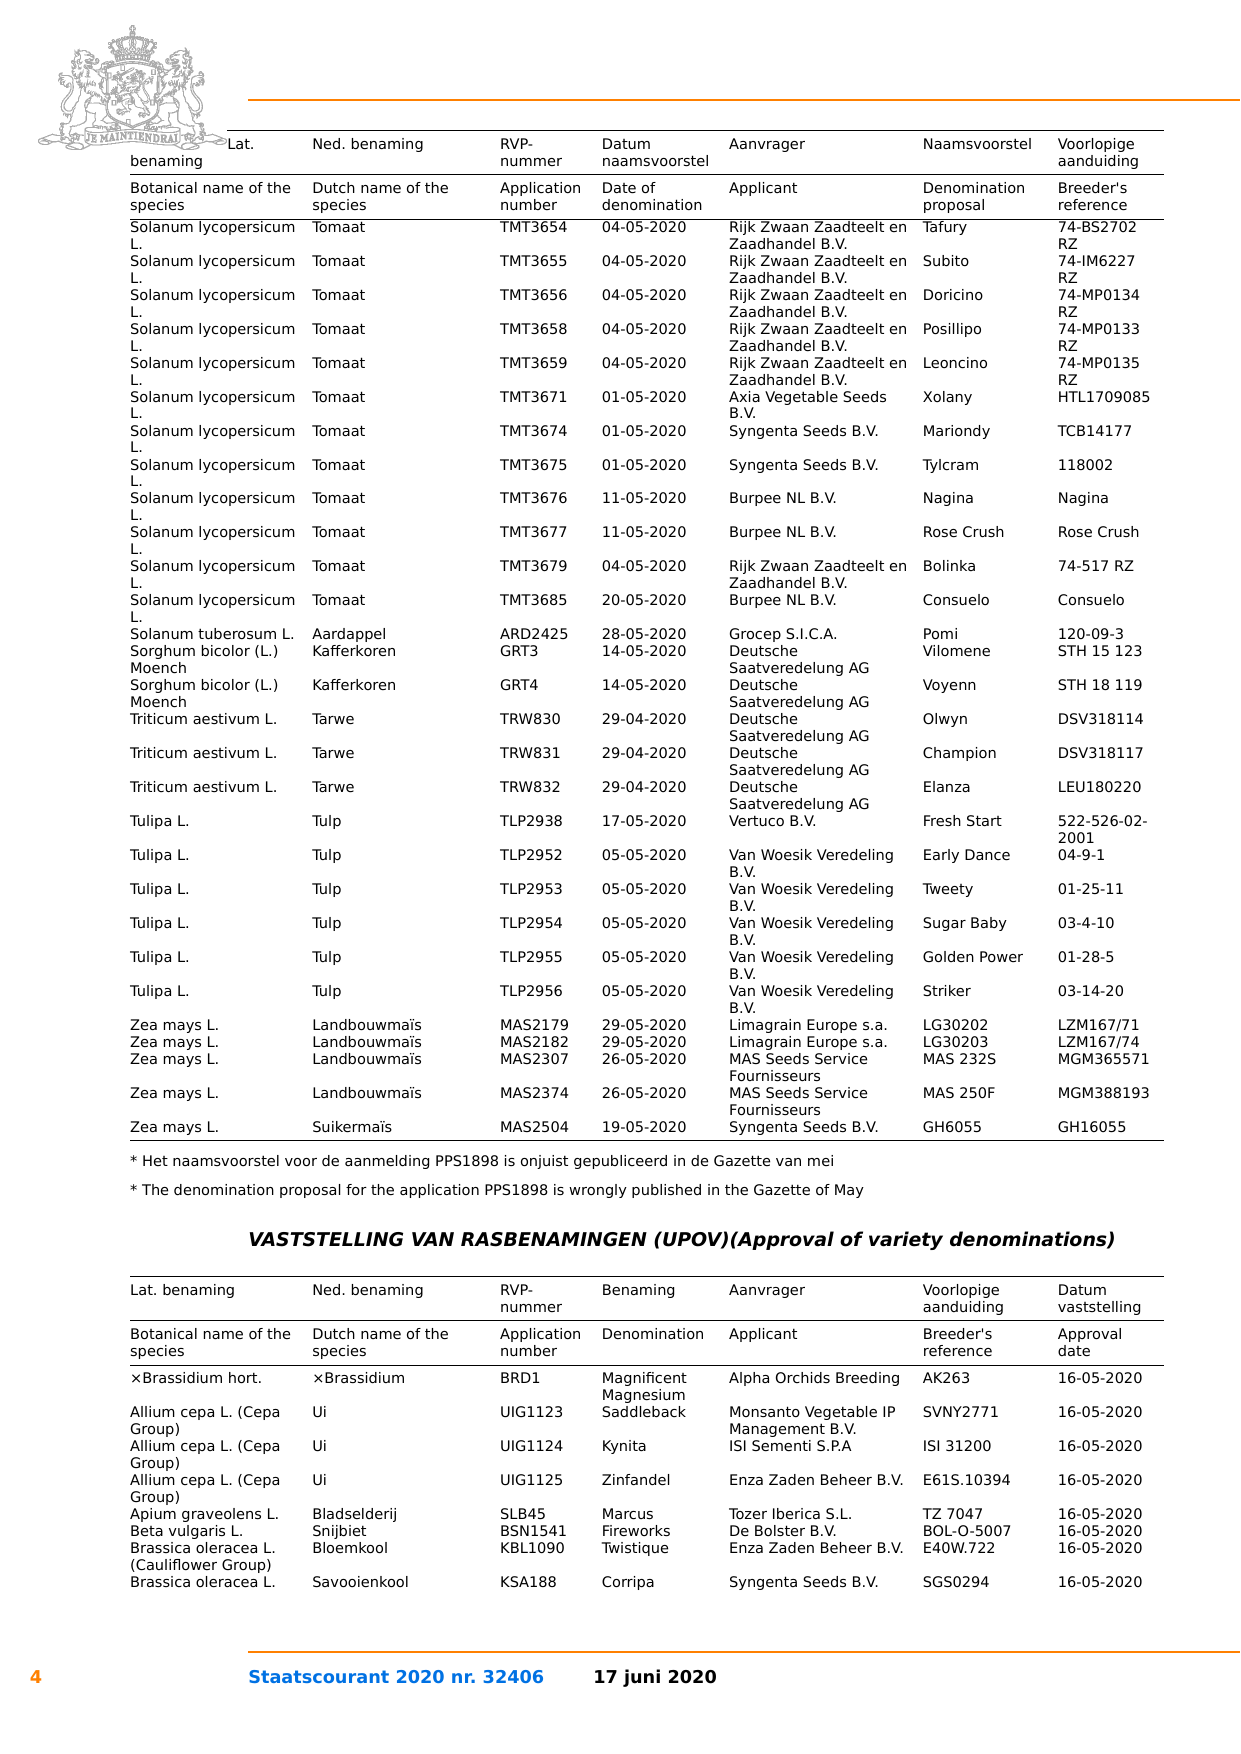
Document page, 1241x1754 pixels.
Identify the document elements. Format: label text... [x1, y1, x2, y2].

table_cell Striker [917, 983, 1052, 1017]
table_cell Grocep S.I.C.A. [723, 626, 917, 643]
table_cell Tozer Iberica S.L. [723, 1506, 917, 1523]
table_cell Tulipa L. [130, 915, 306, 949]
table_cell Tomaat [306, 592, 494, 626]
table_cell Enza Zaden Beheer B.V. [723, 1472, 917, 1506]
table_cell 26-05-2020 [596, 1085, 723, 1118]
table_cell UIG1125 [494, 1472, 596, 1506]
table_cell Date of denomination [596, 175, 723, 219]
table_header Datum vaststelling [1052, 1277, 1163, 1320]
table_cell 17-05-2020 [596, 813, 723, 847]
table_cell Tulp [306, 983, 494, 1017]
table_cell Application number [494, 175, 596, 219]
table_cell 01-25-11 [1052, 881, 1163, 915]
table_cell Kafferkoren [306, 677, 494, 711]
table_header Naamsvoorstel [917, 131, 1052, 174]
table_cell 04-9-1 [1052, 847, 1163, 881]
table_header Voorlopige aanduiding [917, 1277, 1052, 1320]
table_cell Rijk Zwaan Zaadteelt en Zaadhandel B.V. [723, 253, 917, 287]
table_cell Solanum lycopersicum L. [130, 490, 306, 524]
table_cell BOL-O-5007 [917, 1523, 1052, 1540]
table_cell Magnificent Magnesium [596, 1366, 723, 1404]
table_cell 04-05-2020 [596, 558, 723, 592]
table_cell Solanum lycopersicum L. [130, 592, 306, 626]
table_cell Deutsche Saatveredelung AG [723, 711, 917, 745]
table_cell SLB45 [494, 1506, 596, 1523]
table_cell Applicant [723, 1321, 917, 1364]
table_cell Tulipa L. [130, 813, 306, 847]
table_cell TCB14177 [1052, 423, 1163, 456]
table_cell Deutsche Saatveredelung AG [723, 677, 917, 711]
table_cell Subito [917, 253, 1052, 287]
table_cell 16-05-2020 [1052, 1506, 1163, 1523]
table_cell Burpee NL B.V. [723, 524, 917, 558]
table_cell Kafferkoren [306, 643, 494, 677]
table_cell Zea mays L. [130, 1119, 306, 1140]
table_cell Tulp [306, 915, 494, 949]
table_cell Tomaat [306, 456, 494, 490]
table_cell TMT3671 [494, 389, 596, 422]
table_cell Solanum lycopersicum L. [130, 321, 306, 354]
table_cell * Het naamsvoorstel voor de aanmelding PPS1898 is onjuist gepubliceerd in de Gazette van mei * The denomination proposal for the application PPS1898 is wrongly published in the Gazette of May [130, 1141, 1163, 1199]
table_cell TMT3658 [494, 321, 596, 354]
table_cell Tulp [306, 949, 494, 983]
table_cell Axia Vegetable Seeds B.V. [723, 389, 917, 422]
table_cell Deutsche Saatveredelung AG [723, 745, 917, 779]
table_cell Sorghum bicolor (L.) Moench [130, 677, 306, 711]
table_cell KSA188 [494, 1574, 596, 1591]
table_cell Van Woesik Veredeling B.V. [723, 881, 917, 915]
table_cell 29-05-2020 [596, 1034, 723, 1051]
table_cell Syngenta Seeds B.V. [723, 423, 917, 456]
table_cell TMT3656 [494, 287, 596, 321]
table_cell Deutsche Saatveredelung AG [723, 643, 917, 677]
table_cell Van Woesik Veredeling B.V. [723, 983, 917, 1017]
table_cell Triticum aestivum L. [130, 745, 306, 779]
table_cell TMT3675 [494, 456, 596, 490]
table_cell Deutsche Saatveredelung AG [723, 779, 917, 813]
table_cell BSN1541 [494, 1523, 596, 1540]
table_cell Rijk Zwaan Zaadteelt en Zaadhandel B.V. [723, 220, 917, 253]
table_cell TMT3659 [494, 355, 596, 388]
table_cell Solanum lycopersicum L. [130, 558, 306, 592]
table_cell 05-05-2020 [596, 847, 723, 881]
table_cell Bladselderij [306, 1506, 494, 1523]
table_header Voorlopige aanduiding [1052, 131, 1163, 174]
table_cell 19-05-2020 [596, 1119, 723, 1140]
table_cell Tafury [917, 220, 1052, 253]
table_cell Solanum lycopersicum L. [130, 423, 306, 456]
table_cell TMT3679 [494, 558, 596, 592]
table_cell 20-05-2020 [596, 592, 723, 626]
table_cell Allium cepa L. (Cepa Group) [130, 1404, 306, 1438]
table_cell TLP2956 [494, 983, 596, 1017]
table_cell 01-05-2020 [596, 389, 723, 422]
table_cell Solanum tuberosum L. [130, 626, 306, 643]
table_cell Suikermaïs [306, 1119, 494, 1140]
table_cell 74-MP0134 RZ [1052, 287, 1163, 321]
table_cell Snijbiet [306, 1523, 494, 1540]
table_cell Tulipa L. [130, 949, 306, 983]
table_cell Landbouwmaïs [306, 1017, 494, 1034]
table_cell Zea mays L. [130, 1034, 306, 1051]
table_cell Tarwe [306, 711, 494, 745]
table_cell 14-05-2020 [596, 677, 723, 711]
table_cell TMT3676 [494, 490, 596, 524]
table_cell SVNY2771 [917, 1404, 1052, 1438]
table_cell GH16055 [1052, 1119, 1163, 1140]
table_header Lat. benaming [130, 131, 306, 174]
table_cell ARD2425 [494, 626, 596, 643]
table_cell TMT3685 [494, 592, 596, 626]
table_cell 16-05-2020 [1052, 1472, 1163, 1506]
table_cell MAS Seeds Service Fournisseurs [723, 1051, 917, 1084]
table_cell 16-05-2020 [1052, 1404, 1163, 1438]
table_cell Solanum lycopersicum L. [130, 389, 306, 422]
table_cell Golden Power [917, 949, 1052, 983]
table_cell Vertuco B.V. [723, 813, 917, 847]
table_cell Corripa [596, 1574, 723, 1591]
table_cell DSV318117 [1052, 745, 1163, 779]
table_cell Tomaat [306, 558, 494, 592]
table_cell Tomaat [306, 389, 494, 422]
table_cell Tylcram [917, 456, 1052, 490]
table_cell Enza Zaden Beheer B.V. [723, 1540, 917, 1574]
table_cell 16-05-2020 [1052, 1540, 1163, 1574]
table_cell MAS2307 [494, 1051, 596, 1084]
table_cell Pomi [917, 626, 1052, 643]
table_cell Solanum lycopersicum L. [130, 287, 306, 321]
table_cell Landbouwmaïs [306, 1051, 494, 1084]
table_cell TLP2952 [494, 847, 596, 881]
table_header RVP-nummer [494, 1277, 596, 1320]
table_cell Triticum aestivum L. [130, 779, 306, 813]
table_cell MGM365571 [1052, 1051, 1163, 1084]
table_cell Burpee NL B.V. [723, 490, 917, 524]
table_cell Zea mays L. [130, 1051, 306, 1084]
table_cell Nagina [917, 490, 1052, 524]
table_cell Rijk Zwaan Zaadteelt en Zaadhandel B.V. [723, 355, 917, 388]
table_cell Landbouwmaïs [306, 1034, 494, 1051]
table_cell Limagrain Europe s.a. [723, 1034, 917, 1051]
table_cell Brassica oleracea L. [130, 1574, 306, 1591]
table_cell Tarwe [306, 745, 494, 779]
table_cell Alpha Orchids Breeding [723, 1366, 917, 1404]
table_cell UIG1123 [494, 1404, 596, 1438]
table_cell Breeder's reference [917, 1321, 1052, 1364]
table_header Ned. benaming [306, 131, 494, 174]
table_cell Voyenn [917, 677, 1052, 711]
table_cell 05-05-2020 [596, 949, 723, 983]
table_cell TLP2954 [494, 915, 596, 949]
table_cell Bloemkool [306, 1540, 494, 1574]
table_cell 14-05-2020 [596, 643, 723, 677]
table_cell Landbouwmaïs [306, 1085, 494, 1118]
table_cell Sorghum bicolor (L.) Moench [130, 643, 306, 677]
table_cell Application number [494, 1321, 596, 1364]
table_cell 11-05-2020 [596, 490, 723, 524]
table_cell 29-04-2020 [596, 745, 723, 779]
table_cell Ui [306, 1438, 494, 1472]
table_cell 16-05-2020 [1052, 1438, 1163, 1472]
table_cell Olwyn [917, 711, 1052, 745]
table_cell Syngenta Seeds B.V. [723, 456, 917, 490]
table_cell 01-05-2020 [596, 456, 723, 490]
table_cell 05-05-2020 [596, 915, 723, 949]
table_cell TZ 7047 [917, 1506, 1052, 1523]
table_cell Aardappel [306, 626, 494, 643]
table_cell Xolany [917, 389, 1052, 422]
table_cell Solanum lycopersicum L. [130, 355, 306, 388]
table_cell Van Woesik Veredeling B.V. [723, 915, 917, 949]
table_cell KBL1090 [494, 1540, 596, 1574]
table_cell Allium cepa L. (Cepa Group) [130, 1472, 306, 1506]
table_cell UIG1124 [494, 1438, 596, 1472]
table_cell 01-28-5 [1052, 949, 1163, 983]
table_cell BRD1 [494, 1366, 596, 1404]
table_cell MAS Seeds Service Fournisseurs [723, 1085, 917, 1118]
table_cell TMT3655 [494, 253, 596, 287]
table_cell Zea mays L. [130, 1085, 306, 1118]
table_cell Elanza [917, 779, 1052, 813]
table_cell LG30203 [917, 1034, 1052, 1051]
table_cell Tulipa L. [130, 847, 306, 881]
table_cell Tulipa L. [130, 881, 306, 915]
table_cell Solanum lycopersicum L. [130, 253, 306, 287]
table_cell Brassica oleracea L. (Cauliflower Group) [130, 1540, 306, 1574]
table_cell Solanum lycopersicum L. [130, 220, 306, 253]
table_cell MAS2182 [494, 1034, 596, 1051]
table_cell Nagina [1052, 490, 1163, 524]
table_cell Sugar Baby [917, 915, 1052, 949]
table_cell 29-05-2020 [596, 1017, 723, 1034]
table_cell 01-05-2020 [596, 423, 723, 456]
table_cell STH 15 123 [1052, 643, 1163, 677]
table_cell LG30202 [917, 1017, 1052, 1034]
table_cell Tulp [306, 813, 494, 847]
table_cell GRT4 [494, 677, 596, 711]
table_cell 04-05-2020 [596, 355, 723, 388]
table_cell Apium graveolens L. [130, 1506, 306, 1523]
table_cell Twistique [596, 1540, 723, 1574]
table_cell Applicant [723, 175, 917, 219]
table_cell 74-MP0133 RZ [1052, 321, 1163, 354]
table_cell Tarwe [306, 779, 494, 813]
table_cell Tulp [306, 847, 494, 881]
table_cell MAS2374 [494, 1085, 596, 1118]
table_cell LZM167/71 [1052, 1017, 1163, 1034]
table_cell Fireworks [596, 1523, 723, 1540]
table_cell Denomination [596, 1321, 723, 1364]
table_cell Approval date [1052, 1321, 1163, 1364]
table_cell Van Woesik Veredeling B.V. [723, 949, 917, 983]
table_header Aanvrager [723, 131, 917, 174]
table_cell ×Brassidium hort. [130, 1366, 306, 1404]
table_cell 04-05-2020 [596, 287, 723, 321]
table_cell Saddleback [596, 1404, 723, 1438]
table_cell Consuelo [1052, 592, 1163, 626]
table_cell 16-05-2020 [1052, 1523, 1163, 1540]
table_cell E40W.722 [917, 1540, 1052, 1574]
table_cell TLP2953 [494, 881, 596, 915]
table_cell Tweety [917, 881, 1052, 915]
table_cell Tomaat [306, 253, 494, 287]
table_header RVP-nummer [494, 131, 596, 174]
table_cell TMT3654 [494, 220, 596, 253]
table_cell 522-526-02-2001 [1052, 813, 1163, 847]
table_cell Tomaat [306, 524, 494, 558]
table_cell Ui [306, 1404, 494, 1438]
table_cell Solanum lycopersicum L. [130, 456, 306, 490]
table_cell Limagrain Europe s.a. [723, 1017, 917, 1034]
table_cell Ui [306, 1472, 494, 1506]
table_cell TLP2955 [494, 949, 596, 983]
table_cell TLP2938 [494, 813, 596, 847]
table_cell Early Dance [917, 847, 1052, 881]
table_cell 74-MP0135 RZ [1052, 355, 1163, 388]
table_cell 04-05-2020 [596, 321, 723, 354]
table_cell Burpee NL B.V. [723, 592, 917, 626]
table_cell Tomaat [306, 321, 494, 354]
table_cell 26-05-2020 [596, 1051, 723, 1084]
table_cell Mariondy [917, 423, 1052, 456]
table_cell Van Woesik Veredeling B.V. [723, 847, 917, 881]
table_cell Tomaat [306, 287, 494, 321]
table_cell Allium cepa L. (Cepa Group) [130, 1438, 306, 1472]
table_cell 04-05-2020 [596, 220, 723, 253]
table_cell 16-05-2020 [1052, 1574, 1163, 1591]
table_cell 16-05-2020 [1052, 1366, 1163, 1404]
table_cell Breeder's reference [1052, 175, 1163, 219]
table_cell E61S.10394 [917, 1472, 1052, 1506]
table_cell 29-04-2020 [596, 711, 723, 745]
table_cell 03-14-20 [1052, 983, 1163, 1017]
table_cell Vilomene [917, 643, 1052, 677]
table_cell 04-05-2020 [596, 253, 723, 287]
table_cell 74-BS2702 RZ [1052, 220, 1163, 253]
table_cell MGM388193 [1052, 1085, 1163, 1118]
table_cell LZM167/74 [1052, 1034, 1163, 1051]
table_cell Posillipo [917, 321, 1052, 354]
table_cell Bolinka [917, 558, 1052, 592]
table_cell Tulp [306, 881, 494, 915]
table_cell MAS2179 [494, 1017, 596, 1034]
table_cell Tulipa L. [130, 983, 306, 1017]
table_cell GH6055 [917, 1119, 1052, 1140]
table_header Benaming [596, 1277, 723, 1320]
table_cell Doricino [917, 287, 1052, 321]
table_cell 74-517 RZ [1052, 558, 1163, 592]
table_cell Rose Crush [917, 524, 1052, 558]
table_cell LEU180220 [1052, 779, 1163, 813]
table_header Datum naamsvoorstel [596, 131, 723, 174]
table_cell 11-05-2020 [596, 524, 723, 558]
table_cell Rijk Zwaan Zaadteelt en Zaadhandel B.V. [723, 558, 917, 592]
picture [38, 25, 227, 150]
table_header Ned. benaming [306, 1277, 494, 1320]
table_header Aanvrager [723, 1277, 917, 1320]
table_cell Zinfandel [596, 1472, 723, 1506]
table_cell Champion [917, 745, 1052, 779]
table_cell DSV318114 [1052, 711, 1163, 745]
table_cell MAS 250F [917, 1085, 1052, 1118]
table_cell Denomination proposal [917, 175, 1052, 219]
table_cell TRW831 [494, 745, 596, 779]
table_cell 118002 [1052, 456, 1163, 490]
table_cell Botanical name of the species [130, 1321, 306, 1364]
table_header Lat. benaming [130, 1277, 306, 1320]
table_cell TMT3674 [494, 423, 596, 456]
table_cell 03-4-10 [1052, 915, 1163, 949]
table_cell Rose Crush [1052, 524, 1163, 558]
table_cell Solanum lycopersicum L. [130, 524, 306, 558]
table_cell 120-09-3 [1052, 626, 1163, 643]
table_cell ISI Sementi S.P.A [723, 1438, 917, 1472]
table_cell TRW830 [494, 711, 596, 745]
table_cell De Bolster B.V. [723, 1523, 917, 1540]
table_cell Triticum aestivum L. [130, 711, 306, 745]
table_cell Consuelo [917, 592, 1052, 626]
table_cell SGS0294 [917, 1574, 1052, 1591]
table_cell Rijk Zwaan Zaadteelt en Zaadhandel B.V. [723, 287, 917, 321]
table_cell MAS 232S [917, 1051, 1052, 1084]
table_cell Zea mays L. [130, 1017, 306, 1034]
table_cell ×Brassidium [306, 1366, 494, 1404]
table_cell HTL1709085 [1052, 389, 1163, 422]
table_cell Tomaat [306, 423, 494, 456]
table_cell ISI 31200 [917, 1438, 1052, 1472]
table_cell Tomaat [306, 355, 494, 388]
table_cell 05-05-2020 [596, 881, 723, 915]
table_cell TMT3677 [494, 524, 596, 558]
table_cell Fresh Start [917, 813, 1052, 847]
table_cell Kynita [596, 1438, 723, 1472]
subtitle VASTSTELLING VAN RASBENAMINGEN (UPOV)(Approval of variety denominations) [248, 1229, 1163, 1251]
table_cell 05-05-2020 [596, 983, 723, 1017]
table_cell Syngenta Seeds B.V. [723, 1574, 917, 1591]
table_cell MAS2504 [494, 1119, 596, 1140]
table_cell Savooienkool [306, 1574, 494, 1591]
table_cell TRW832 [494, 779, 596, 813]
table_cell 74-IM6227 RZ [1052, 253, 1163, 287]
table_cell Botanical name of the species [130, 175, 306, 219]
table_cell Leoncino [917, 355, 1052, 388]
table_cell 29-04-2020 [596, 779, 723, 813]
table_cell AK263 [917, 1366, 1052, 1404]
table_cell GRT3 [494, 643, 596, 677]
table_cell Rijk Zwaan Zaadteelt en Zaadhandel B.V. [723, 321, 917, 354]
table_cell Dutch name of the species [306, 175, 494, 219]
table_cell Tomaat [306, 220, 494, 253]
table_cell Beta vulgaris L. [130, 1523, 306, 1540]
table_cell STH 18 119 [1052, 677, 1163, 711]
table_cell Dutch name of the species [306, 1321, 494, 1364]
table_cell Syngenta Seeds B.V. [723, 1119, 917, 1140]
table_cell Monsanto Vegetable IP Management B.V. [723, 1404, 917, 1438]
table_cell Marcus [596, 1506, 723, 1523]
table_cell 28-05-2020 [596, 626, 723, 643]
table_cell Tomaat [306, 490, 494, 524]
